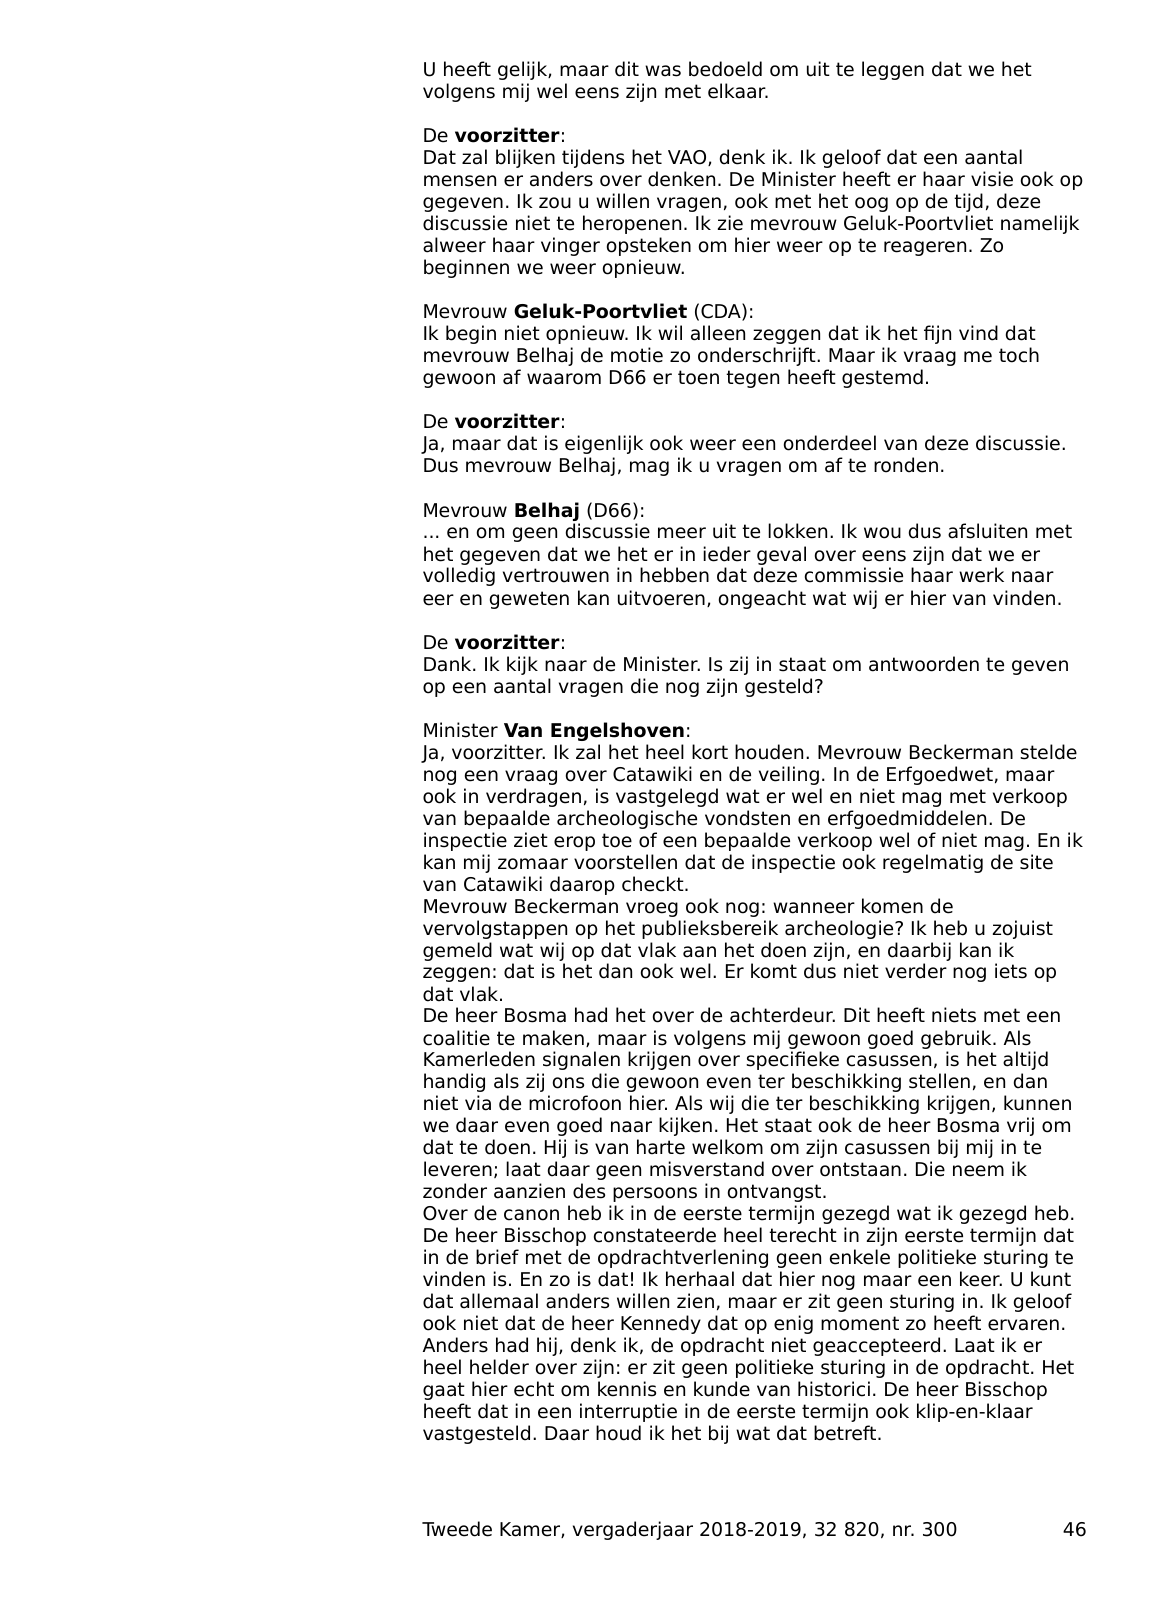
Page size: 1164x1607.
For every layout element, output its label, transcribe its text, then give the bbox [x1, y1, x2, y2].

text Ja, maar dat is eigenlijk ook weer een onderdeel van deze discussie. Dus mevrouw Belhaj, mag ik u vragen om af te ronden. [422, 433, 1087, 477]
text De voorzitter: [422, 411, 1087, 433]
text Minister Van Engelshoven: [422, 720, 1087, 742]
text De voorzitter: [422, 632, 1087, 653]
text Dank. Ik kijk naar de Minister. Is zij in staat om antwoorden te geven op een aantal vragen die nog zijn gesteld? [422, 653, 1087, 697]
text U heeft gelijk, maar dit was bedoeld om uit te leggen dat we het volgens mij wel eens zijn met elkaar. [422, 59, 1087, 103]
text ... en om geen discussie meer uit te lokken. Ik wou dus afsluiten met het gegeven dat we het er in ieder geval over eens zijn dat we er volledig vertrouwen in hebben dat deze commissie haar werk naar eer en geweten kan uitvoeren, ongeacht wat wij er hier van vinden. [422, 521, 1087, 609]
text Mevrouw Beckerman vroeg ook nog: wanneer komen de vervolgstappen op het publieksbereik archeologie? Ik heb u zojuist gemeld wat wij op dat vlak aan het doen zijn, en daarbij kan ik zeggen: dat is het dan ook wel. Er komt dus niet verder nog iets op dat vlak. [422, 896, 1087, 1005]
text Mevrouw Geluk-Poortvliet (CDA): [422, 301, 1087, 323]
text Ja, voorzitter. Ik zal het heel kort houden. Mevrouw Beckerman stelde nog een vraag over Catawiki en de veiling. In de Erfgoedwet, maar ook in verdragen, is vastgelegd wat er wel en niet mag met verkoop van bepaalde archeologische vondsten en erfgoedmiddelen. De inspectie ziet erop toe of een bepaalde verkoop wel of niet mag. En ik kan mij zomaar voorstellen dat de inspectie ook regelmatig de site van Catawiki daarop checkt. [422, 742, 1087, 896]
text Dat zal blijken tijdens het VAO, denk ik. Ik geloof dat een aantal mensen er anders over denken. De Minister heeft er haar visie ook op gegeven. Ik zou u willen vragen, ook met het oog op de tijd, deze discussie niet te heropenen. Ik zie mevrouw Geluk-Poortvliet namelijk alweer haar vinger opsteken om hier weer op te reageren. Zo beginnen we weer opnieuw. [422, 147, 1087, 279]
text De voorzitter: [422, 125, 1087, 147]
text Mevrouw Belhaj (D66): [422, 499, 1087, 521]
text Ik begin niet opnieuw. Ik wil alleen zeggen dat ik het fijn vind dat mevrouw Belhaj de motie zo onderschrijft. Maar ik vraag me toch gewoon af waarom D66 er toen tegen heeft gestemd. [422, 323, 1087, 389]
text Over de canon heb ik in de eerste termijn gezegd wat ik gezegd heb. De heer Bisschop constateerde heel terecht in zijn eerste termijn dat in de brief met de opdrachtverlening geen enkele politieke sturing te vinden is. En zo is dat! Ik herhaal dat hier nog maar een keer. U kunt dat allemaal anders willen zien, maar er zit geen sturing in. Ik geloof ook niet dat de heer Kennedy dat op enig moment zo heeft ervaren. Anders had hij, denk ik, de opdracht niet geaccepteerd. Laat ik er heel helder over zijn: er zit geen politieke sturing in de opdracht. Het gaat hier echt om kennis en kunde van historici. De heer Bisschop heeft dat in een interruptie in de eerste termijn ook klip-en-klaar vastgesteld. Daar houd ik het bij wat dat betreft. [422, 1203, 1087, 1445]
text De heer Bosma had het over de achterdeur. Dit heeft niets met een coalitie te maken, maar is volgens mij gewoon goed gebruik. Als Kamerleden signalen krijgen over specifieke casussen, is het altijd handig als zij ons die gewoon even ter beschikking stellen, en dan niet via de microfoon hier. Als wij die ter beschikking krijgen, kunnen we daar even goed naar kijken. Het staat ook de heer Bosma vrij om dat te doen. Hij is van harte welkom om zijn casussen bij mij in te leveren; laat daar geen misverstand over ontstaan. Die neem ik zonder aanzien des persoons in ontvangst. [422, 1005, 1087, 1203]
